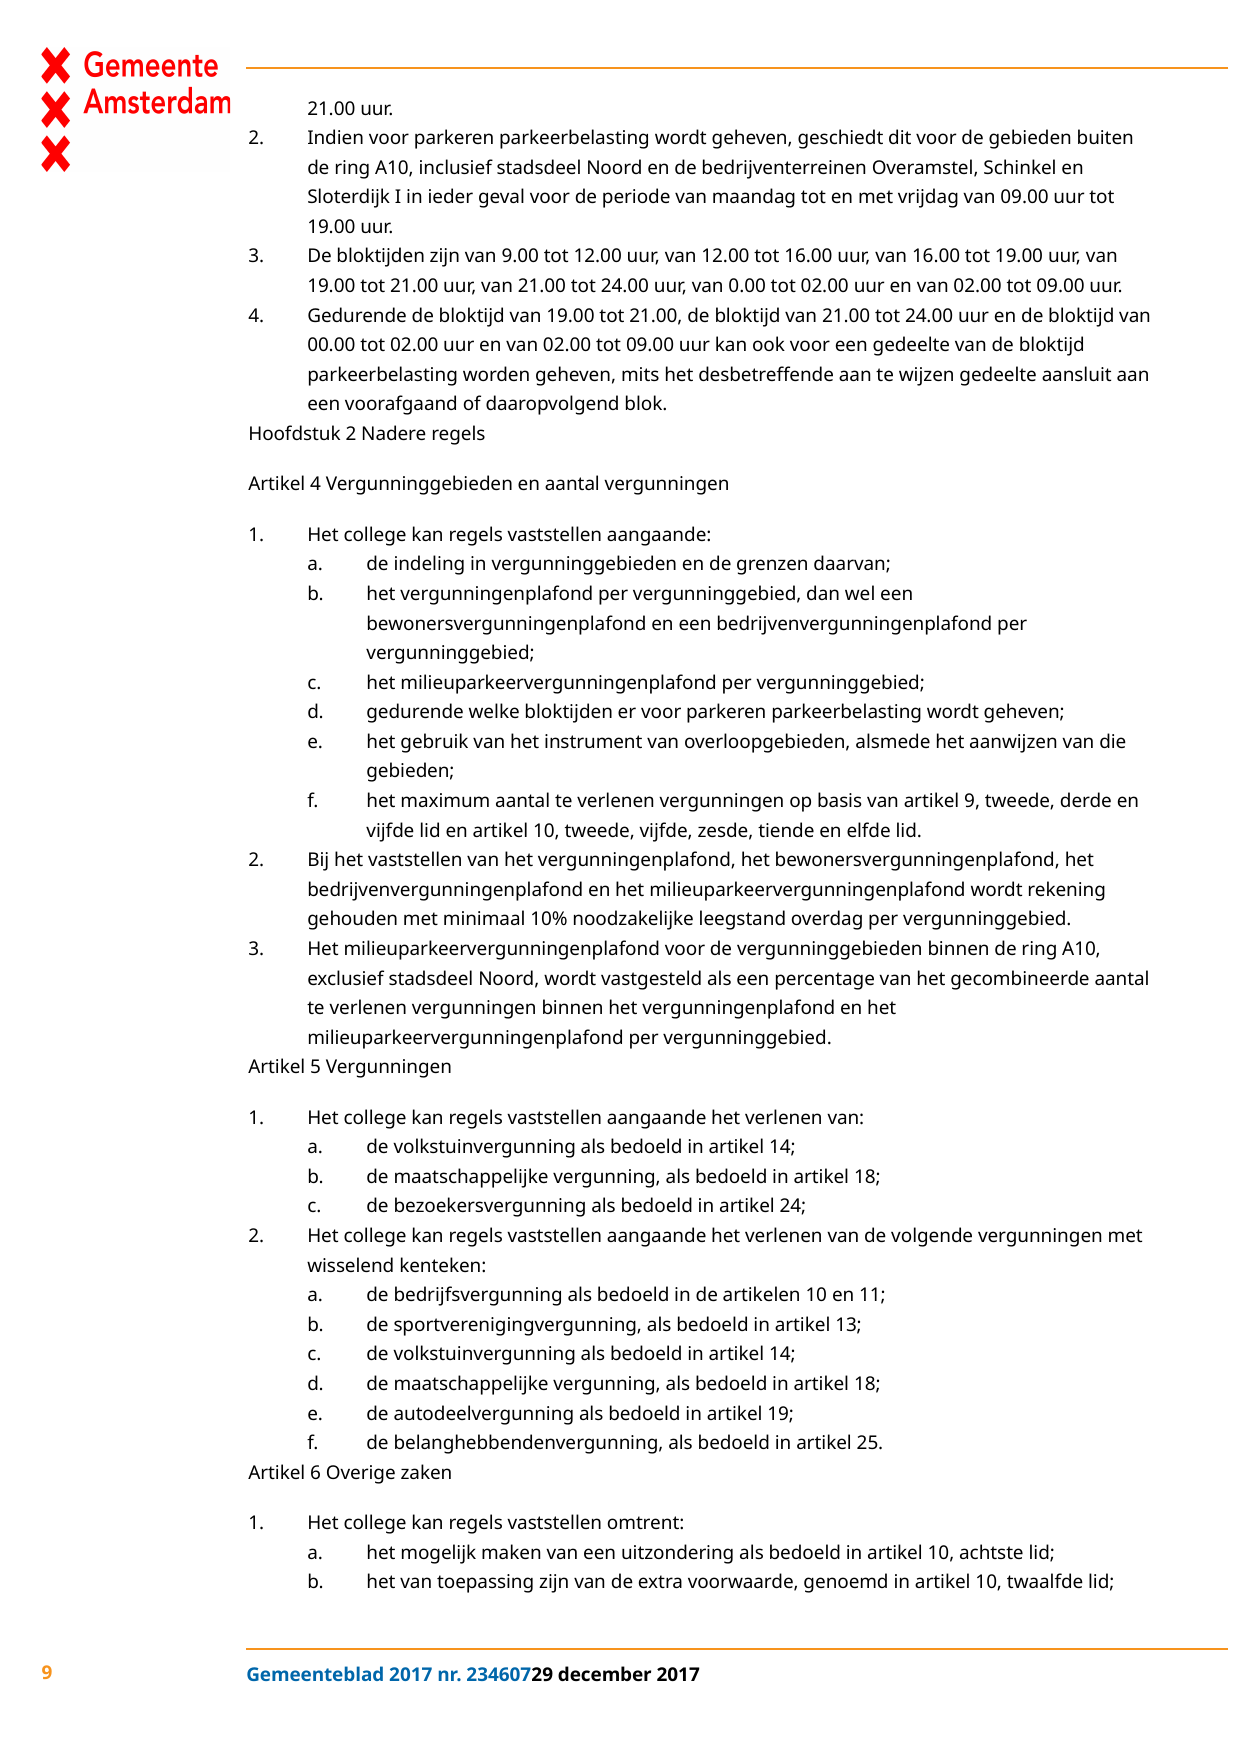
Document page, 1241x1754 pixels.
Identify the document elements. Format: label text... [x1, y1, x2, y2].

list Het college kan regels vaststellen aangaande het verlenen van de volgende vergunningen met wisselend kenteken: [248, 1222, 1152, 1278]
list de volkstuinvergunning als bedoeld in artikel 14; [307, 1133, 1152, 1159]
list de indeling in vergunninggebieden en de grenzen daarvan; [307, 551, 1152, 576]
picture [41, 47, 231, 172]
list het mogelijk maken van een uitzondering als bedoeld in artikel 10, achtste lid; [307, 1539, 1152, 1565]
list de bedrijfsvergunning als bedoeld in de artikelen 10 en 11; [307, 1281, 1152, 1307]
list het milieuparkeervergunningenplafond per vergunninggebied; [307, 669, 1152, 695]
list Indien voor parkeren parkeerbelasting wordt geheven, geschiedt dit voor de gebieden buiten de ring A10, inclusief stadsdeel Noord en de bedrijventerreinen Overamstel, Schinkel en Sloterdijk I in ieder geval voor de periode van maandag tot en met vrijdag van 09.00 uur tot 19.00 uur. [248, 124, 1152, 239]
list Het college kan regels vaststellen aangaande het verlenen van: [248, 1104, 1152, 1130]
text Artikel 4 Vergunninggebieden en aantal vergunningen [248, 471, 1152, 496]
list De bloktijden zijn van 9.00 tot 12.00 uur, van 12.00 tot 16.00 uur, van 16.00 tot 19.00 uur, van 19.00 tot 21.00 uur, van 21.00 tot 24.00 uur, van 0.00 tot 02.00 uur en van 02.00 tot 09.00 uur. [248, 243, 1152, 298]
list de autodeelvergunning als bedoeld in artikel 19; [307, 1400, 1152, 1426]
list Gedurende de bloktijd van 19.00 tot 21.00, de bloktijd van 21.00 tot 24.00 uur en de bloktijd van 00.00 tot 02.00 uur en van 02.00 tot 09.00 uur kan ook voor een gedeelte van de bloktijd parkeerbelasting worden geheven, mits het desbetreffende aan te wijzen gedeelte aansluit aan een voorafgaand of daaropvolgend blok. [248, 302, 1152, 416]
list de maatschappelijke vergunning, als bedoeld in artikel 18; [307, 1163, 1152, 1189]
list Het college kan regels vaststellen omtrent: [248, 1509, 1152, 1535]
list 21.00 uur. [248, 95, 1152, 121]
list Het college kan regels vaststellen aangaande: [248, 521, 1152, 547]
list Bij het vaststellen van het vergunningenplafond, het bewonersvergunningenplafond, het bedrijvenvergunningenplafond en het milieuparkeervergunningenplafond wordt rekening gehouden met minimaal 10% noodzakelijke leegstand overdag per vergunninggebied. [248, 846, 1152, 931]
list het maximum aantal te verlenen vergunningen op basis van artikel 9, tweede, derde en vijfde lid en artikel 10, tweede, vijfde, zesde, tiende en elfde lid. [307, 787, 1152, 843]
text Artikel 5 Vergunningen [248, 1053, 1152, 1079]
list Het milieuparkeervergunningenplafond voor de vergunninggebieden binnen de ring A10, exclusief stadsdeel Noord, wordt vastgesteld als een percentage van het gecombineerde aantal te verlenen vergunningen binnen het vergunningenplafond en het milieuparkeervergunningenplafond per vergunninggebied. [248, 935, 1152, 1050]
list de belanghebbendenvergunning, als bedoeld in artikel 25. [307, 1429, 1152, 1455]
list de bezoekersvergunning als bedoeld in artikel 24; [307, 1193, 1152, 1218]
list het van toepassing zijn van de extra voorwaarde, genoemd in artikel 10, twaalfde lid; [307, 1568, 1152, 1594]
list het vergunningenplafond per vergunninggebied, dan wel een bewonersvergunningenplafond en een bedrijvenvergunningenplafond per vergunninggebied; [307, 580, 1152, 665]
list de maatschappelijke vergunning, als bedoeld in artikel 18; [307, 1370, 1152, 1396]
list de sportverenigingvergunning, als bedoeld in artikel 13; [307, 1311, 1152, 1337]
list de volkstuinvergunning als bedoeld in artikel 14; [307, 1341, 1152, 1366]
list het gebruik van het instrument van overloopgebieden, alsmede het aanwijzen van die gebieden; [307, 728, 1152, 783]
list gedurende welke bloktijden er voor parkeren parkeerbelasting wordt geheven; [307, 698, 1152, 724]
text Artikel 6 Overige zaken [248, 1459, 1152, 1485]
text Hoofdstuk 2 Nadere regels [248, 420, 1152, 446]
